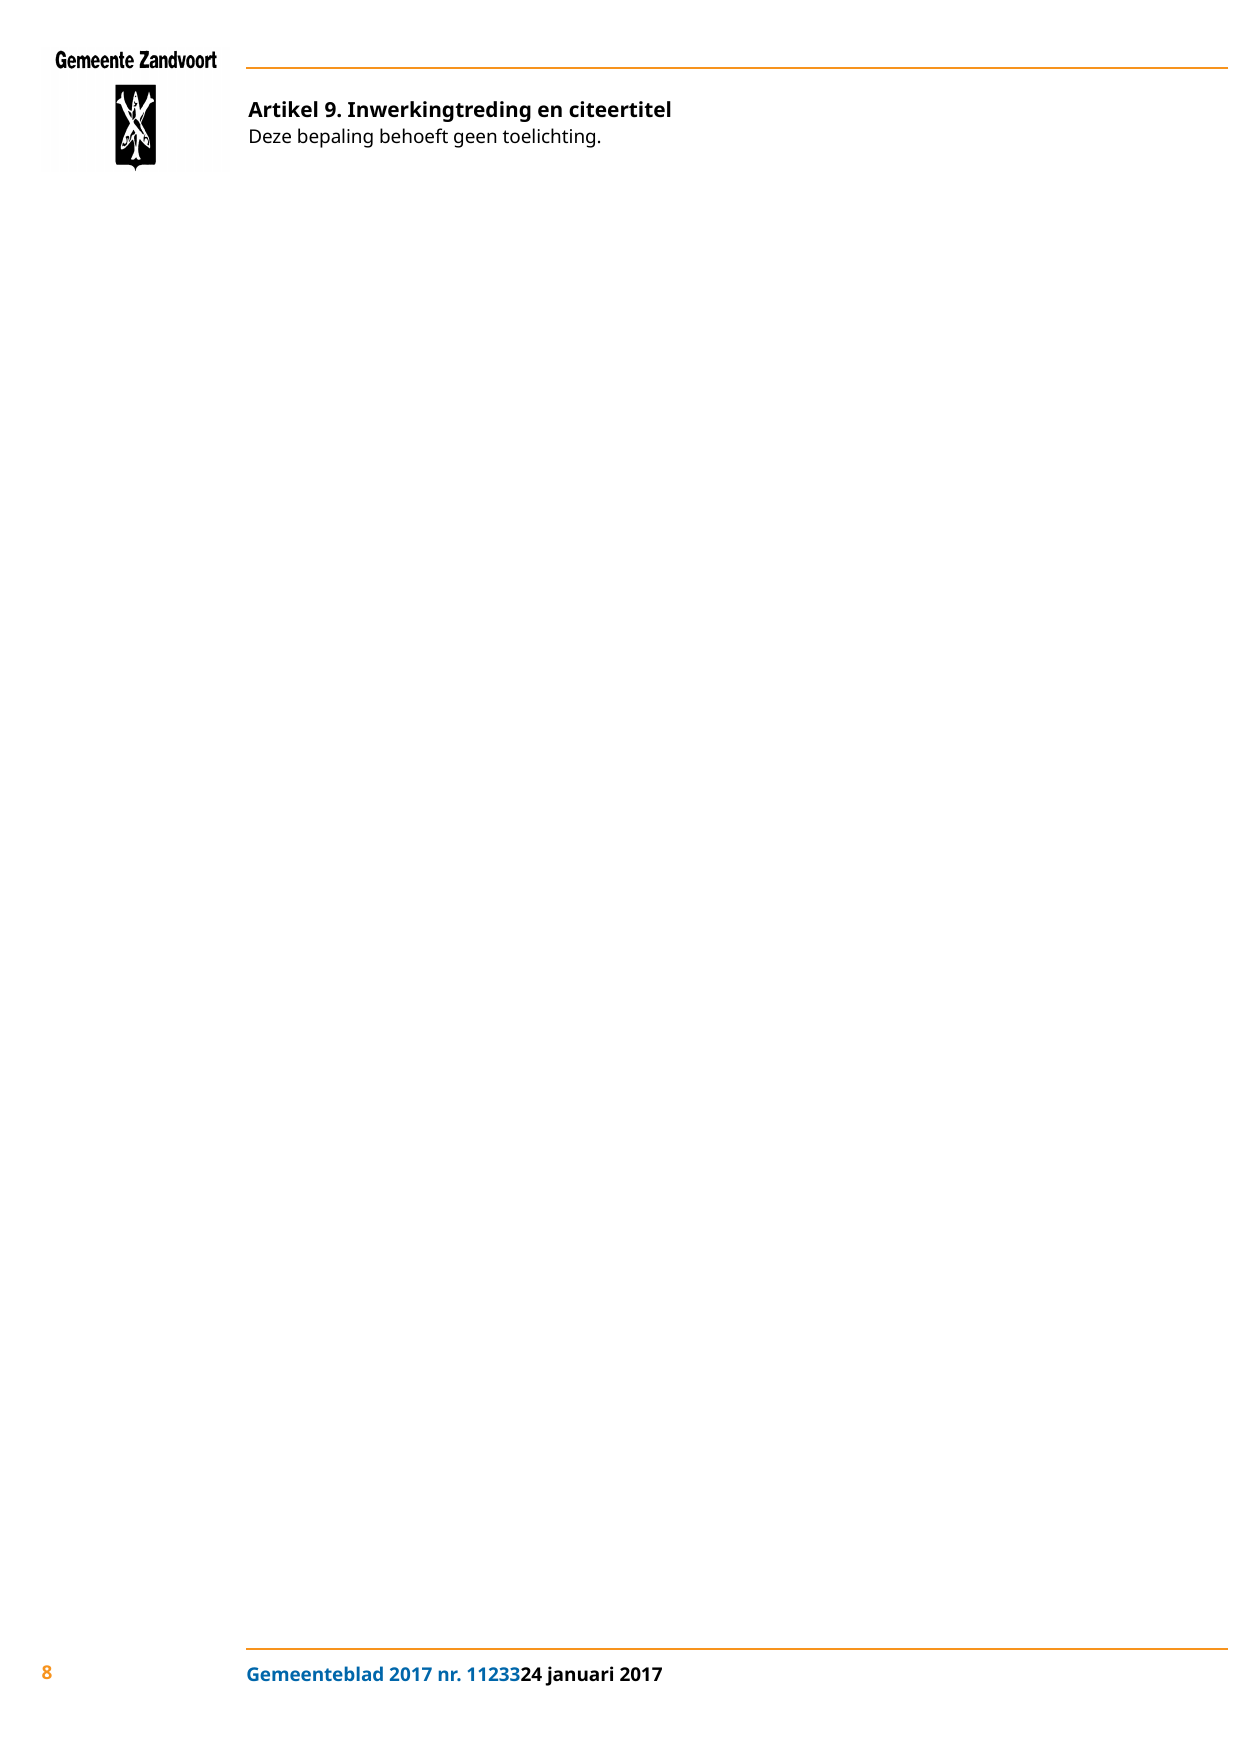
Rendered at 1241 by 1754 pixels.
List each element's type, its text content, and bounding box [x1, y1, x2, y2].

text Deze bepaling behoeft geen toelichting. [248, 123, 1152, 149]
text Artikel 9. Inwerkingtreding en citeertitel [248, 95, 1152, 123]
picture [41, 47, 231, 172]
